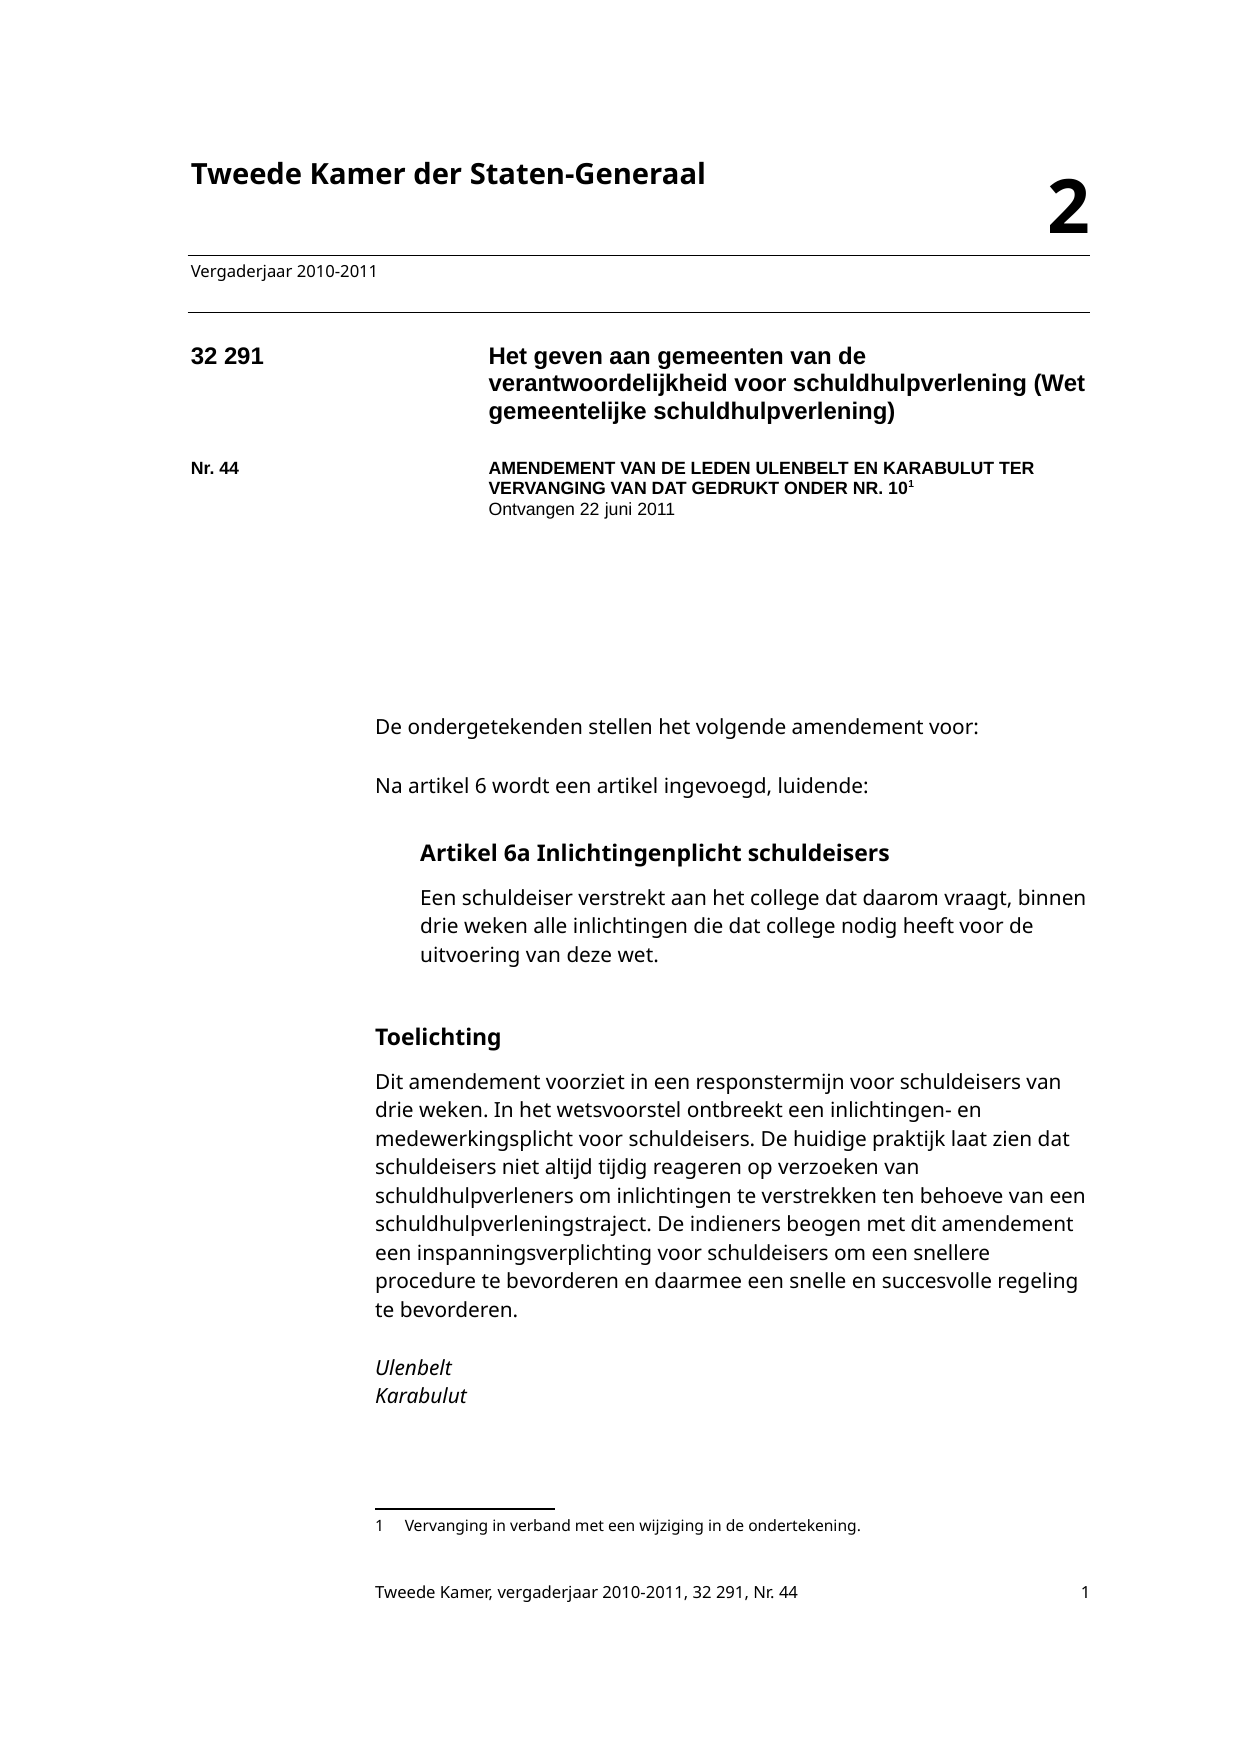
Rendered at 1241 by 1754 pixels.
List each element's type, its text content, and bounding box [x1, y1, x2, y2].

text Karabulut [375, 1382, 1090, 1410]
subtitle Toelichting [375, 1021, 1090, 1052]
table_cell 32 291 [188, 339, 485, 454]
table_cell [485, 256, 1090, 312]
text Een schuldeiser verstrekt aan het college dat daarom vraagt, binnen drie weken alle inlichtingen die dat college nodig heeft voor de uitvoering van deze wet. [420, 883, 1090, 968]
text Dit amendement voorziet in een responstermijn voor schuldeisers van drie weken. In het wetsvoorstel ontbreekt een inlichtingen- en medewerkingsplicht voor schuldeisers. De huidige praktijk laat zien dat schuldeisers niet altijd tijdig reageren op verzoeken van schuldhulpverleners om inlichtingen te verstrekken ten behoeve van een schuldhulpverleningstraject. De indieners beogen met dit amendement een inspanningsverplichting voor schuldeisers om een snellere procedure te bevorderen en daarmee een snelle en succesvolle regeling te bevorderen. [375, 1067, 1090, 1323]
table_cell Nr. 44 [188, 455, 485, 594]
text Na artikel 6 wordt een artikel ingevoegd, luidende: [375, 771, 1090, 799]
table_header Tweede Kamer der Staten-Generaal [188, 150, 909, 255]
table_header 2 [910, 150, 1090, 255]
subtitle Artikel 6a Inlichtingenplicht schuldeisers [420, 837, 1090, 868]
table_cell Het geven aan gemeenten van de verantwoordelijkheid voor schuldhulpverlening (Wet gemeentelijke schuldhulpverlening) [485, 339, 1090, 454]
text De ondergetekenden stellen het volgende amendement voor: [375, 712, 1090, 741]
table_cell AMENDEMENT VAN DE LEDEN ULENBELT EN KARABULUT TER VERVANGING VAN DAT GEDRUKT ONDER NR. 10 Ontvangen 22 juni 2011 [485, 455, 1090, 594]
table_cell [188, 313, 485, 339]
table_cell Vergaderjaar 2010-2011 [188, 256, 485, 312]
text Ulenbelt [375, 1353, 1090, 1382]
table_cell [485, 313, 1090, 339]
